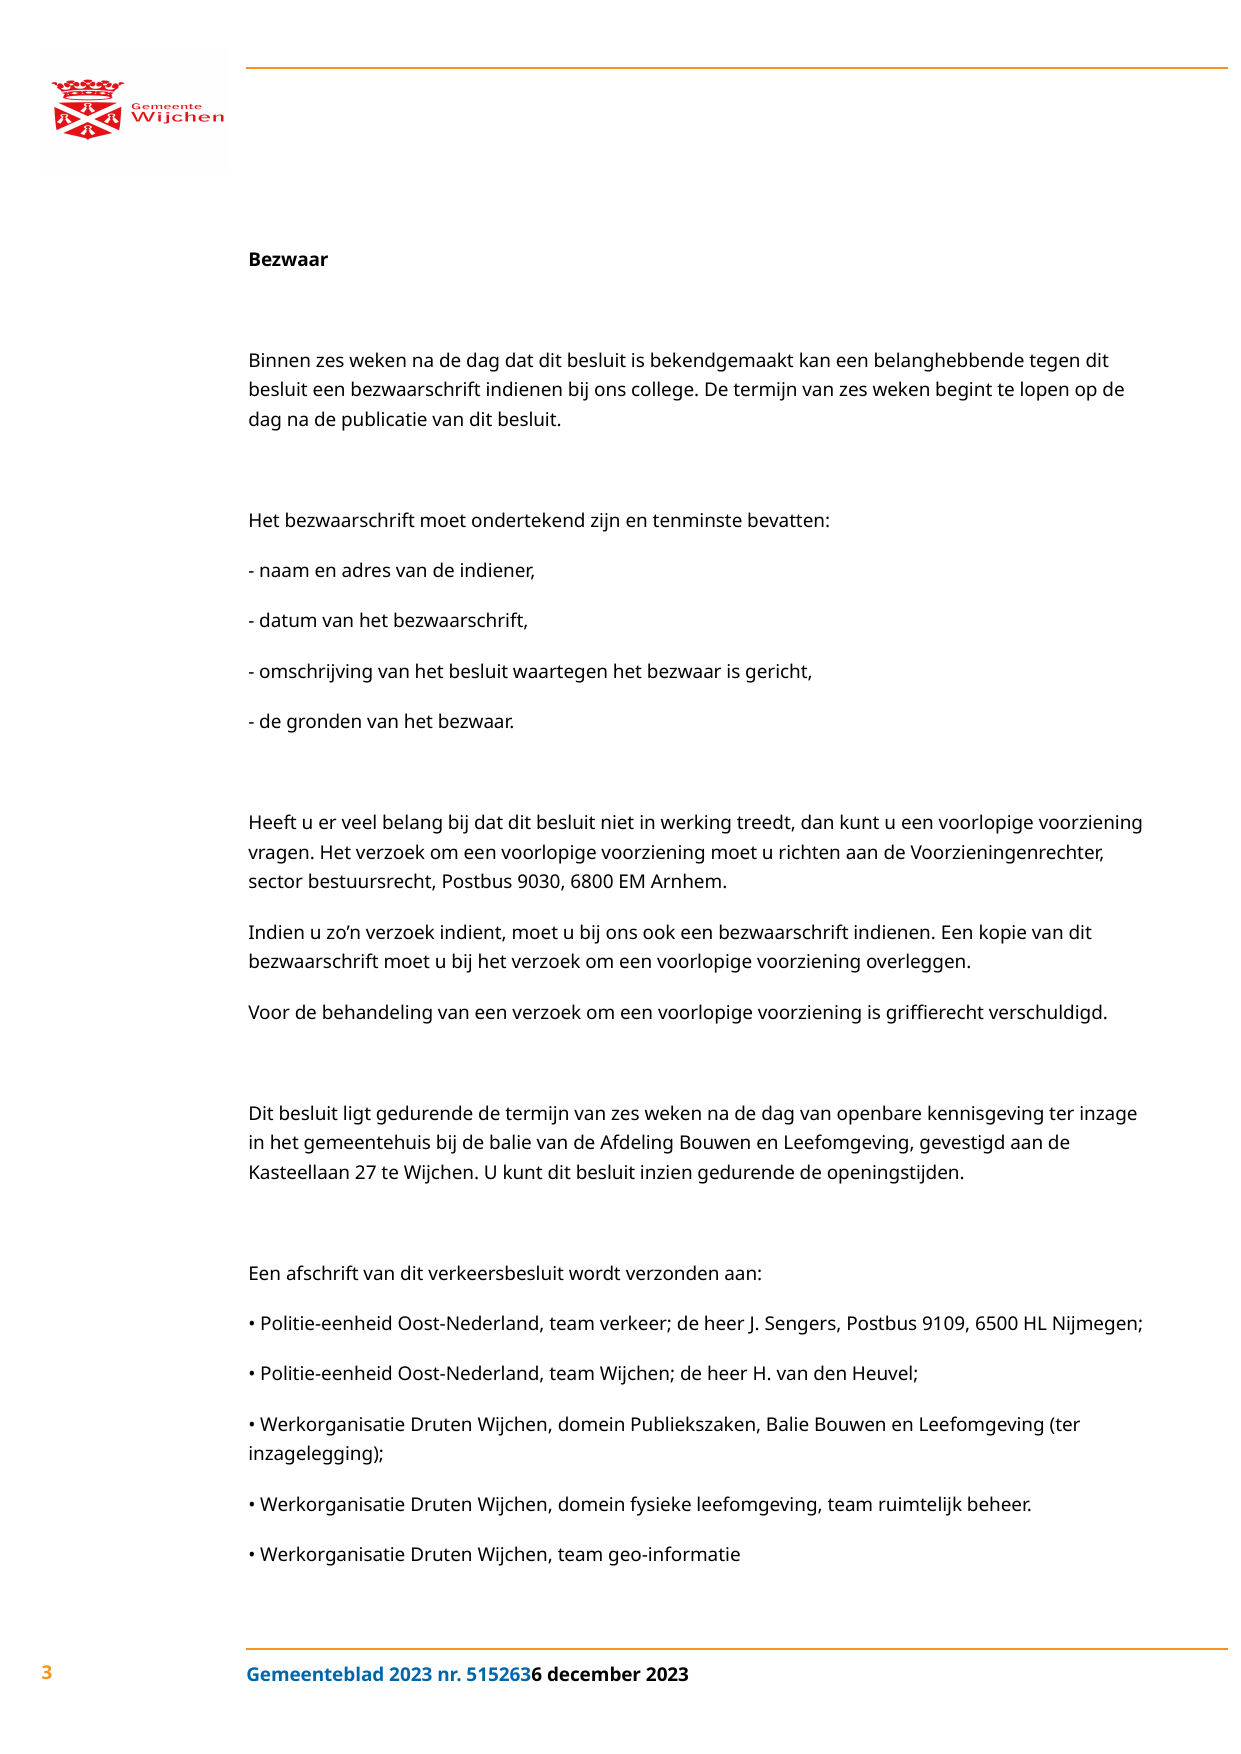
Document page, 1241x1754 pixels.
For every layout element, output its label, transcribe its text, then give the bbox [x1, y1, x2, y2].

text Het bezwaarschrift moet ondertekend zijn en tenminste bevatten: [248, 507, 1152, 533]
text Bezwaar [248, 246, 1152, 272]
text Indien u zo’n verzoek indient, moet u bij ons ook een bezwaarschrift indienen. Een kopie van dit bezwaarschrift moet u bij het verzoek om een voorlopige voorziening overleggen. [248, 919, 1152, 974]
text • Politie-eenheid Oost-Nederland, team Wijchen; de heer H. van den Heuvel; [248, 1361, 1152, 1386]
text • Werkorganisatie Druten Wijchen, team geo-informatie [248, 1541, 1152, 1567]
text - datum van het bezwaarschrift, [248, 608, 1152, 633]
picture [41, 47, 231, 172]
text Binnen zes weken na de dag dat dit besluit is bekendgemaakt kan een belanghebbende tegen dit besluit een bezwaarschrift indienen bij ons college. De termijn van zes weken begint te lopen op de dag na de publicatie van dit besluit. [248, 347, 1152, 432]
text • Werkorganisatie Druten Wijchen, domein fysieke leefomgeving, team ruimtelijk beheer. [248, 1491, 1152, 1517]
text - omschrijving van het besluit waartegen het bezwaar is gericht, [248, 658, 1152, 684]
text Voor de behandeling van een verzoek om een voorlopige voorziening is griffierecht verschuldigd. [248, 999, 1152, 1025]
text • Politie-eenheid Oost-Nederland, team verkeer; de heer J. Sengers, Postbus 9109, 6500 HL Nijmegen; [248, 1310, 1152, 1336]
text Heeft u er veel belang bij dat dit besluit niet in werking treedt, dan kunt u een voorlopige voorziening vragen. Het verzoek om een voorlopige voorziening moet u richten aan de Voorzieningenrechter, sector bestuursrecht, Postbus 9030, 6800 EM Arnhem. [248, 809, 1152, 894]
text - de gronden van het bezwaar. [248, 708, 1152, 734]
text Dit besluit ligt gedurende de termijn van zes weken na de dag van openbare kennisgeving ter inzage in het gemeentehuis bij de balie van de Afdeling Bouwen en Leefomgeving, gevestigd aan de Kasteellaan 27 te Wijchen. U kunt dit besluit inzien gedurende de openingstijden. [248, 1100, 1152, 1185]
text - naam en adres van de indiener, [248, 557, 1152, 583]
text Een afschrift van dit verkeersbesluit wordt verzonden aan: [248, 1260, 1152, 1286]
text • Werkorganisatie Druten Wijchen, domein Publiekszaken, Balie Bouwen en Leefomgeving (ter inzagelegging); [248, 1411, 1152, 1466]
